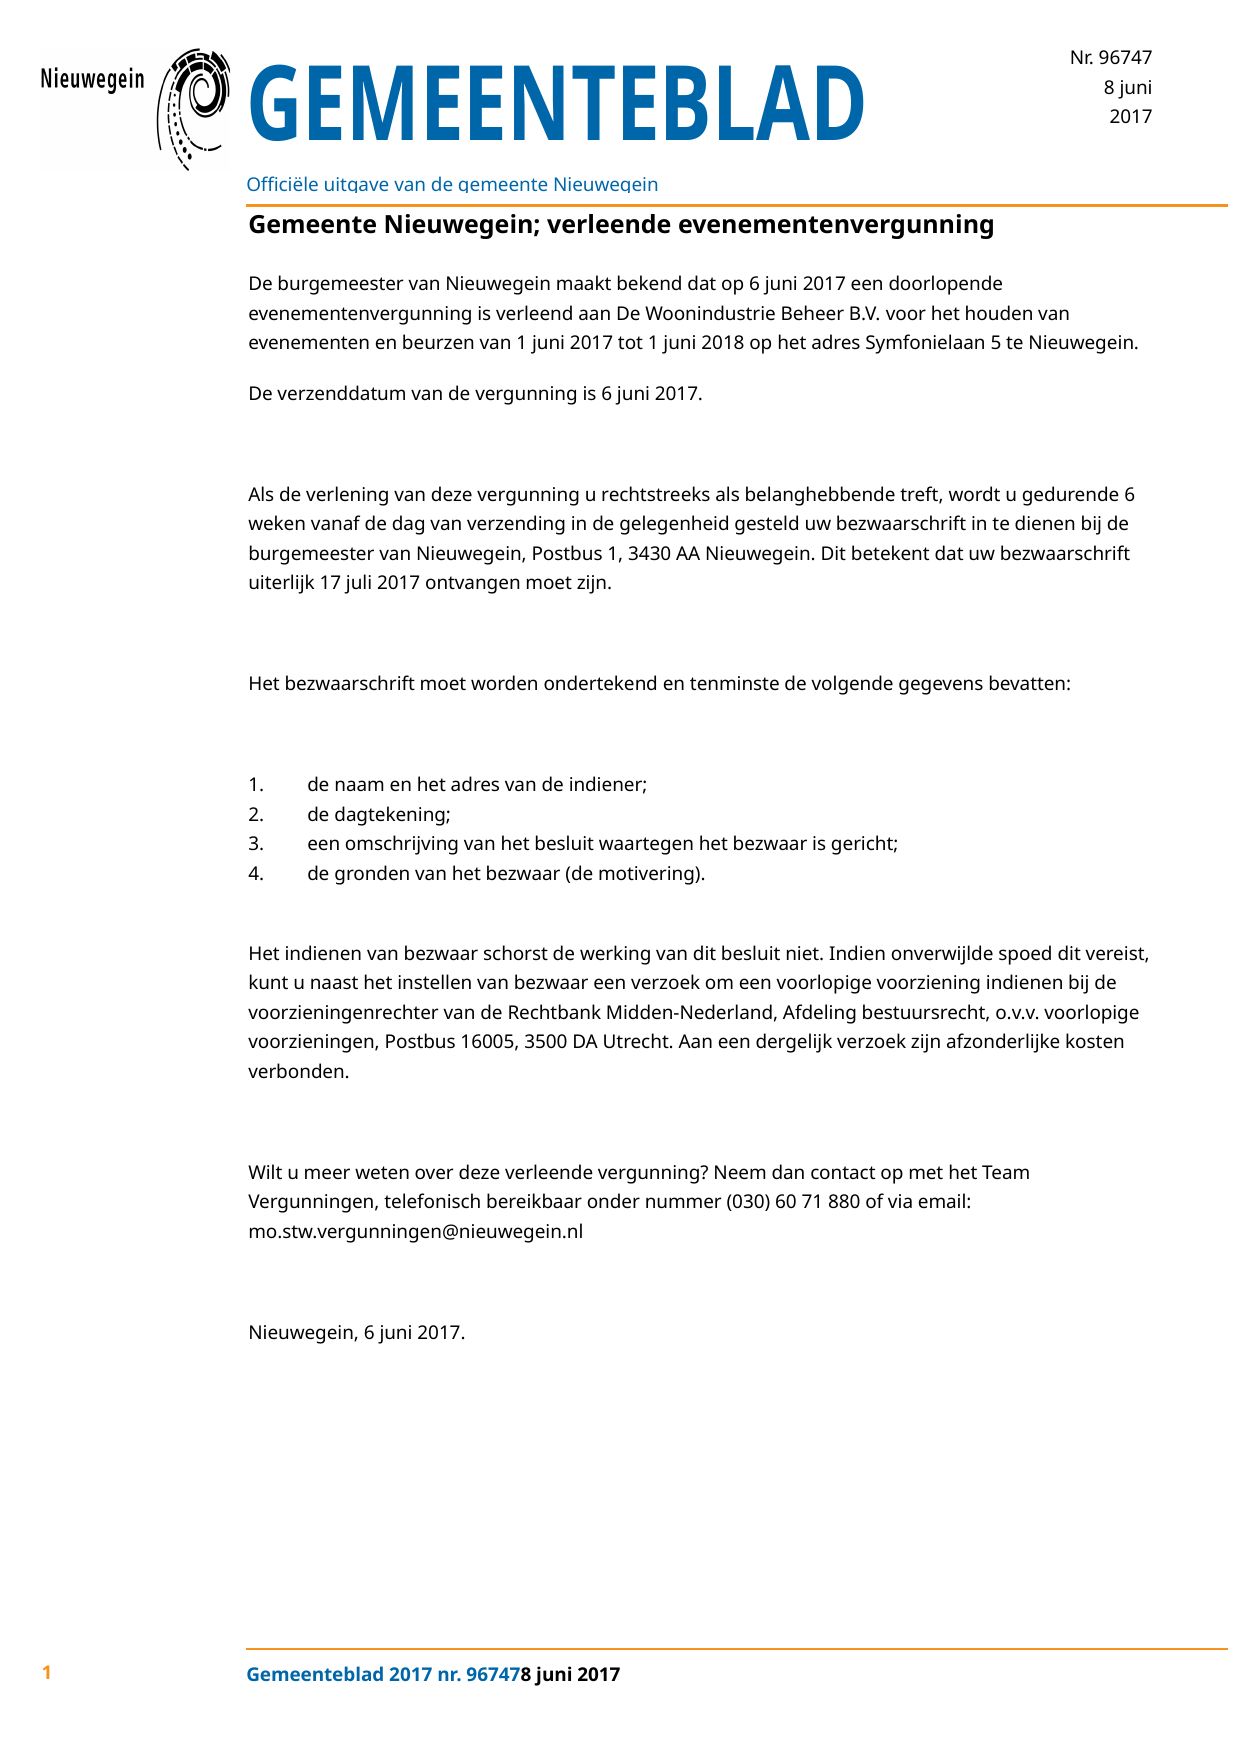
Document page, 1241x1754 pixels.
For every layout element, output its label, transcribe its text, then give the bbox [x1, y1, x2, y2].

text Als de verlening van deze vergunning u rechtstreeks als belanghebbende treft, wordt u gedurende 6 weken vanaf de dag van verzending in de gelegenheid gesteld uw bezwaarschrift in te dienen bij de burgemeester van Nieuwegein, Postbus 1, 3430 AA Nieuwegein. Dit betekent dat uw bezwaarschrift uiterlijk 17 juli 2017 ontvangen moet zijn. [248, 481, 1152, 595]
text Het bezwaarschrift moet worden ondertekend en tenminste de volgende gegevens bevatten: [248, 670, 1152, 696]
list de gronden van het bezwaar (de motivering). [248, 860, 1152, 886]
list de naam en het adres van de indiener; [248, 771, 1152, 797]
text Nieuwegein, 6 juni 2017. [248, 1319, 1152, 1345]
text De burgemeester van Nieuwegein maakt bekend dat op 6 juni 2017 een doorlopende evenementenvergunning is verleend aan De Woonindustrie Beheer B.V. voor het houden van evenementen en beurzen van 1 juni 2017 tot 1 juni 2018 op het adres Symfonielaan 5 te Nieuwegein. [248, 270, 1152, 355]
list de dagtekening; [248, 801, 1152, 826]
text Wilt u meer weten over deze verleende vergunning? Neem dan contact op met het Team Vergunningen, telefonisch bereikbaar onder nummer (030) 60 71 880 of via email: mo.stw.vergunningen@nieuwegein.nl [248, 1159, 1152, 1244]
picture [41, 47, 231, 172]
text Gemeente Nieuwegein; verleende evenementenvergunning [248, 207, 1152, 241]
text De verzenddatum van de vergunning is 6 juni 2017. [248, 380, 1152, 406]
list een omschrijving van het besluit waartegen het bezwaar is gericht; [248, 830, 1152, 856]
text Het indienen van bezwaar schorst de werking van dit besluit niet. Indien onverwijlde spoed dit vereist, kunt u naast het instellen van bezwaar een verzoek om een voorlopige voorziening indienen bij de voorzieningenrechter van de Rechtbank Midden-Nederland, Afdeling bestuursrecht, o.v.v. voorlopige voorzieningen, Postbus 16005, 3500 DA Utrecht. Aan een dergelijk verzoek zijn afzonderlijke kosten verbonden. [248, 940, 1152, 1084]
